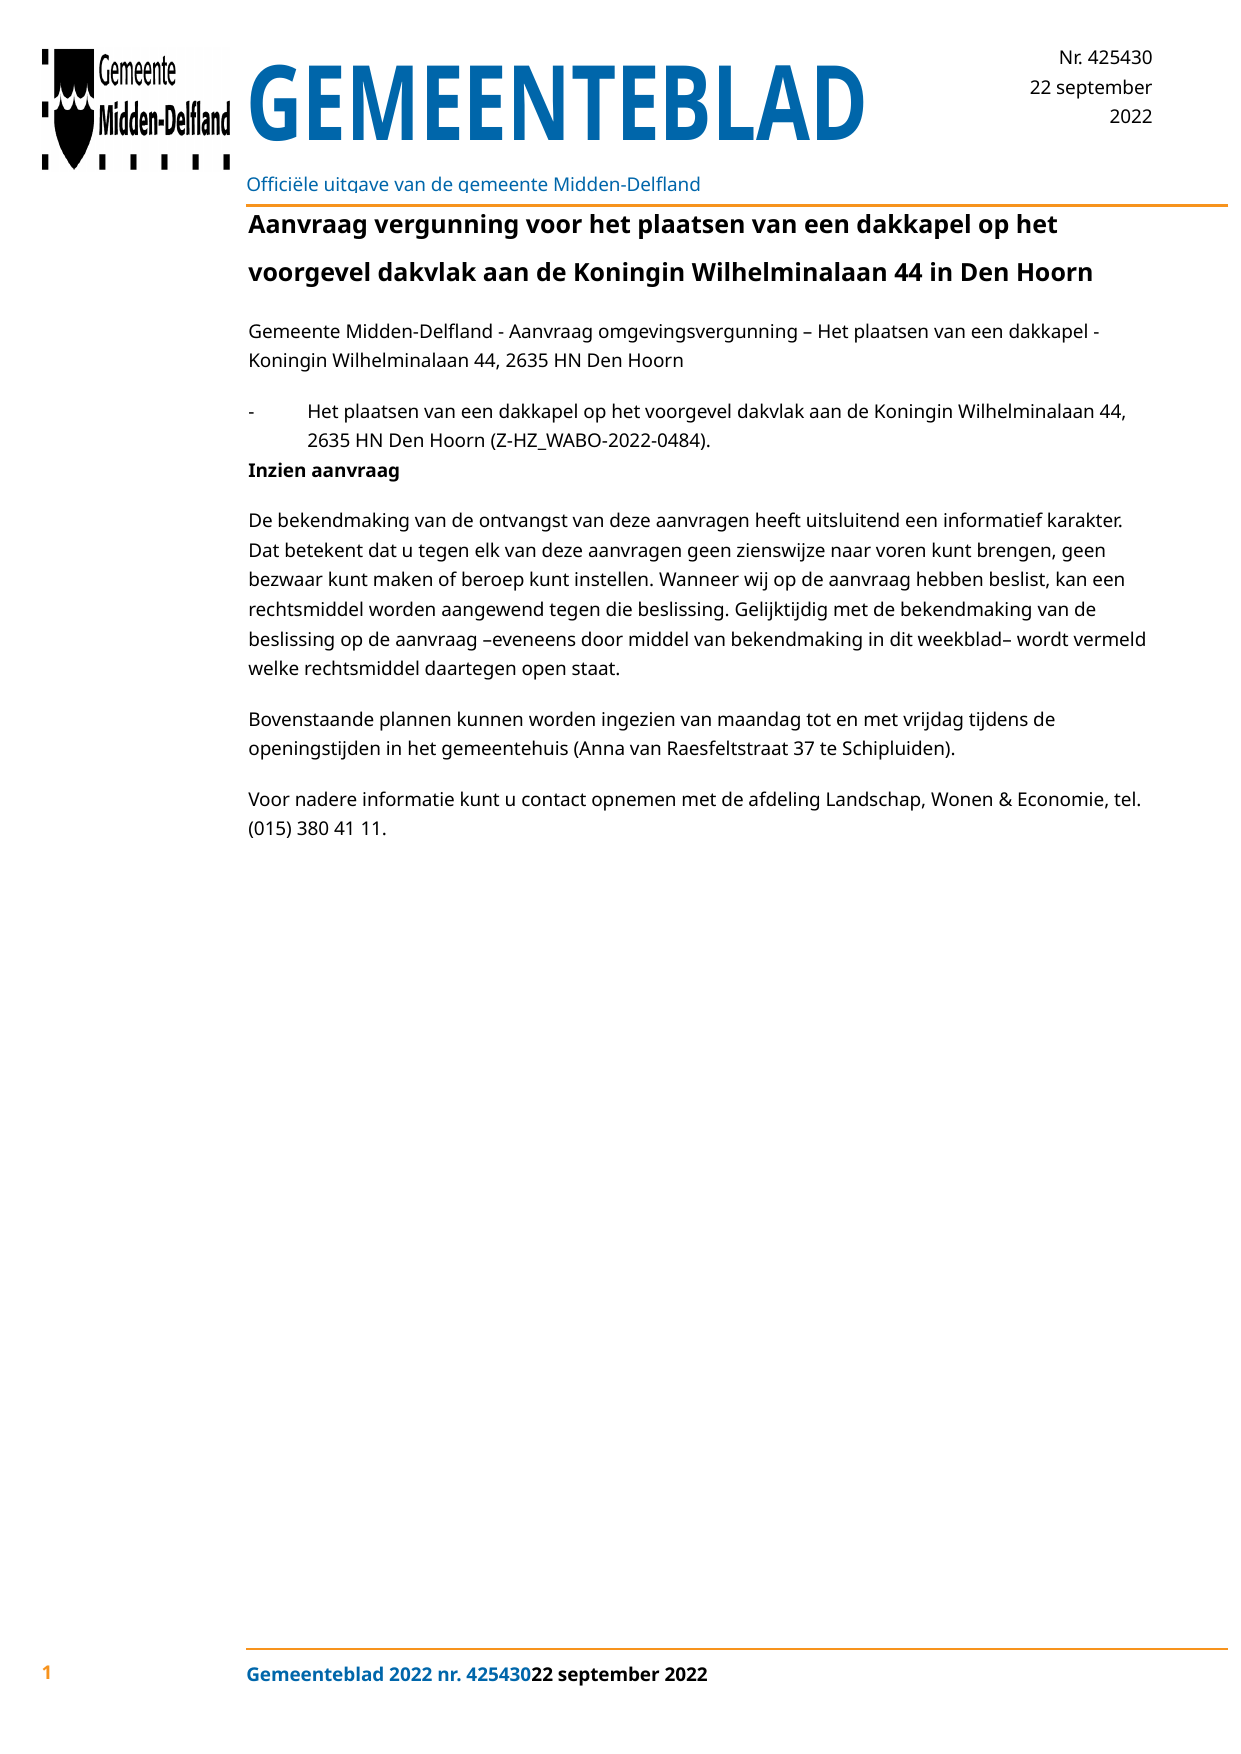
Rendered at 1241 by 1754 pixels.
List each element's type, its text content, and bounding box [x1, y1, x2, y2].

text Inzien aanvraag [248, 457, 1152, 483]
text Bovenstaande plannen kunnen worden ingezien van maandag tot en met vrijdag tijdens de openingstijden in het gemeentehuis (Anna van Raesfeltstraat 37 te Schipluiden). [248, 706, 1152, 761]
picture [41, 47, 231, 172]
text Voor nadere informatie kunt u contact opnemen met de afdeling Landschap, Wonen & Economie, tel. (015) 380 41 11. [248, 786, 1152, 841]
text De bekendmaking van de ontvangst van deze aanvragen heeft uitsluitend een informatief karakter. Dat betekent dat u tegen elk van deze aanvragen geen zienswijze naar voren kunt brengen, geen bezwaar kunt maken of beroep kunt instellen. Wanneer wij op de aanvraag hebben beslist, kan een rechtsmiddel worden aangewend tegen die beslissing. Gelijktijdig met de bekendmaking van de beslissing op de aanvraag –eveneens door middel van bekendmaking in dit weekblad– wordt vermeld welke rechtsmiddel daartegen open staat. [248, 507, 1152, 681]
text Aanvraag vergunning voor het plaatsen van een dakkapel op het voorgevel dakvlak aan de Koningin Wilhelminalaan 44 in Den Hoorn [248, 207, 1152, 288]
list Het plaatsen van een dakkapel op het voorgevel dakvlak aan de Koningin Wilhelminalaan 44, 2635 HN Den Hoorn (Z-HZ_WABO-2022-0484). [248, 398, 1152, 453]
text Gemeente Midden-Delfland - Aanvraag omgevingsvergunning – Het plaatsen van een dakkapel - Koningin Wilhelminalaan 44, 2635 HN Den Hoorn [248, 318, 1152, 373]
